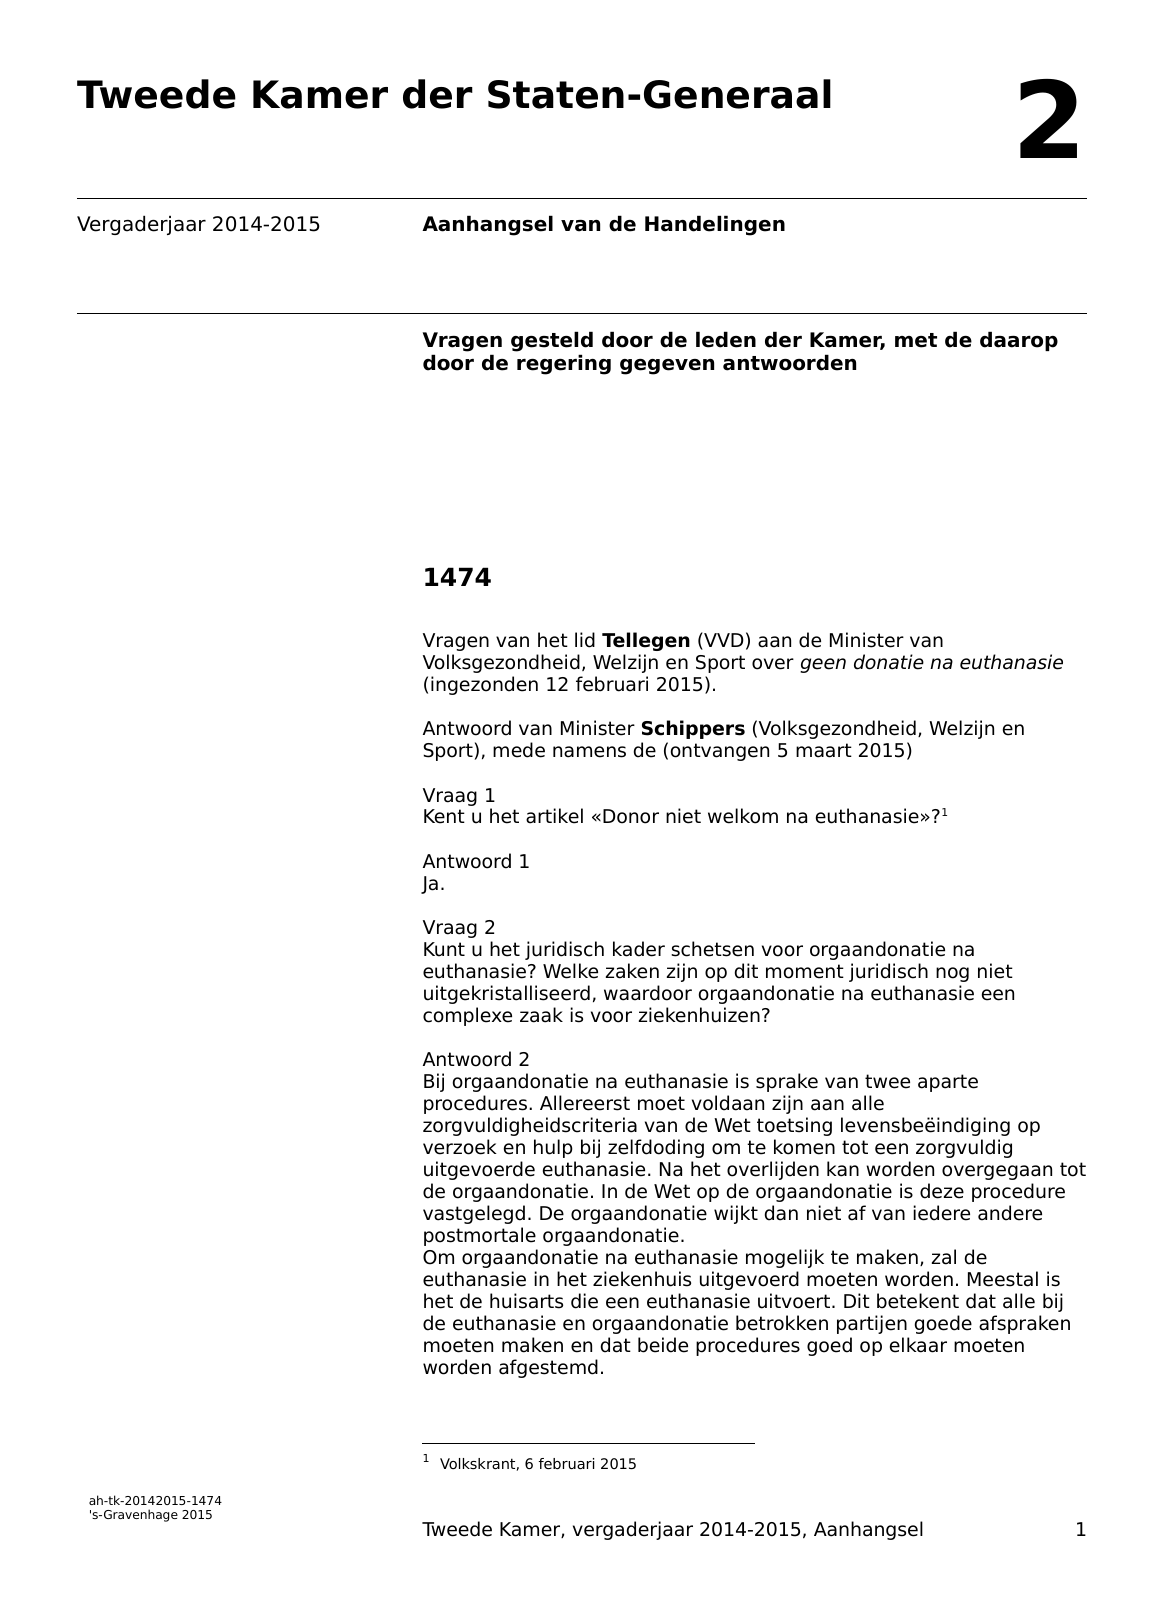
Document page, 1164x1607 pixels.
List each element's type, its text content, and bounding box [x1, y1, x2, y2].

text Antwoord 1 [422, 851, 1087, 873]
text Kent u het artikel «Donor niet welkom na euthanasie»? [422, 806, 1087, 828]
text Vraag 1 [422, 784, 1087, 806]
table_header 2 [886, 59, 1087, 198]
text Vraag 2 [422, 917, 1087, 939]
text Bij orgaandonatie na euthanasie is sprake van twee aparte procedures. Allereerst moet voldaan zijn aan alle zorgvuldigheidscriteria van de Wet toetsing levensbeëindiging op verzoek en hulp bij zelfdoding om te komen tot een zorgvuldig uitgevoerde euthanasie. Na het overlijden kan worden overgegaan tot de orgaandonatie. In de Wet op de orgaandonatie is deze procedure vastgelegd. De orgaandonatie wijkt dan niet af van iedere andere postmortale orgaandonatie. [422, 1071, 1087, 1247]
table_cell Vergaderjaar 2014-2015 [77, 199, 422, 313]
text Ja. [422, 873, 1087, 894]
table_cell [77, 314, 422, 375]
text Antwoord van Minister Schippers (Volksgezondheid, Welzijn en Sport), mede namens de (ontvangen 5 maart 2015) [422, 718, 1087, 762]
text ah-tk-20142015-1474 [88, 1494, 323, 1508]
text Vragen van het lid Tellegen (VVD) aan de Minister van Volksgezondheid, Welzijn en Sport over geen donatie na euthanasie (ingezonden 12 februari 2015). [422, 630, 1087, 696]
text Antwoord 2 [422, 1049, 1087, 1071]
text Volkskrant, 6 februari 2015 [422, 1452, 1087, 1474]
text Om orgaandonatie na euthanasie mogelijk te maken, zal de euthanasie in het ziekenhuis uitgevoerd moeten worden. Meestal is het de huisarts die een euthanasie uitvoert. Dit betekent dat alle bij de euthanasie en orgaandonatie betrokken partijen goede afspraken moeten maken en dat beide procedures goed op elkaar moeten worden afgestemd. [422, 1247, 1087, 1378]
table_cell Vragen gesteld door de leden der Kamer, met de daarop door de regering gegeven antwoorden [422, 314, 1087, 375]
table_header Tweede Kamer der Staten-Generaal [77, 59, 886, 198]
text 's-Gravenhage 2015 [88, 1508, 323, 1522]
table_cell Aanhangsel van de Handelingen [422, 199, 1087, 313]
text Kunt u het juridisch kader schetsen voor orgaandonatie na euthanasie? Welke zaken zijn op dit moment juridisch nog niet uitgekristalliseerd, waardoor orgaandonatie na euthanasie een complexe zaak is voor ziekenhuizen? [422, 939, 1087, 1027]
text 1474 [422, 563, 1087, 592]
